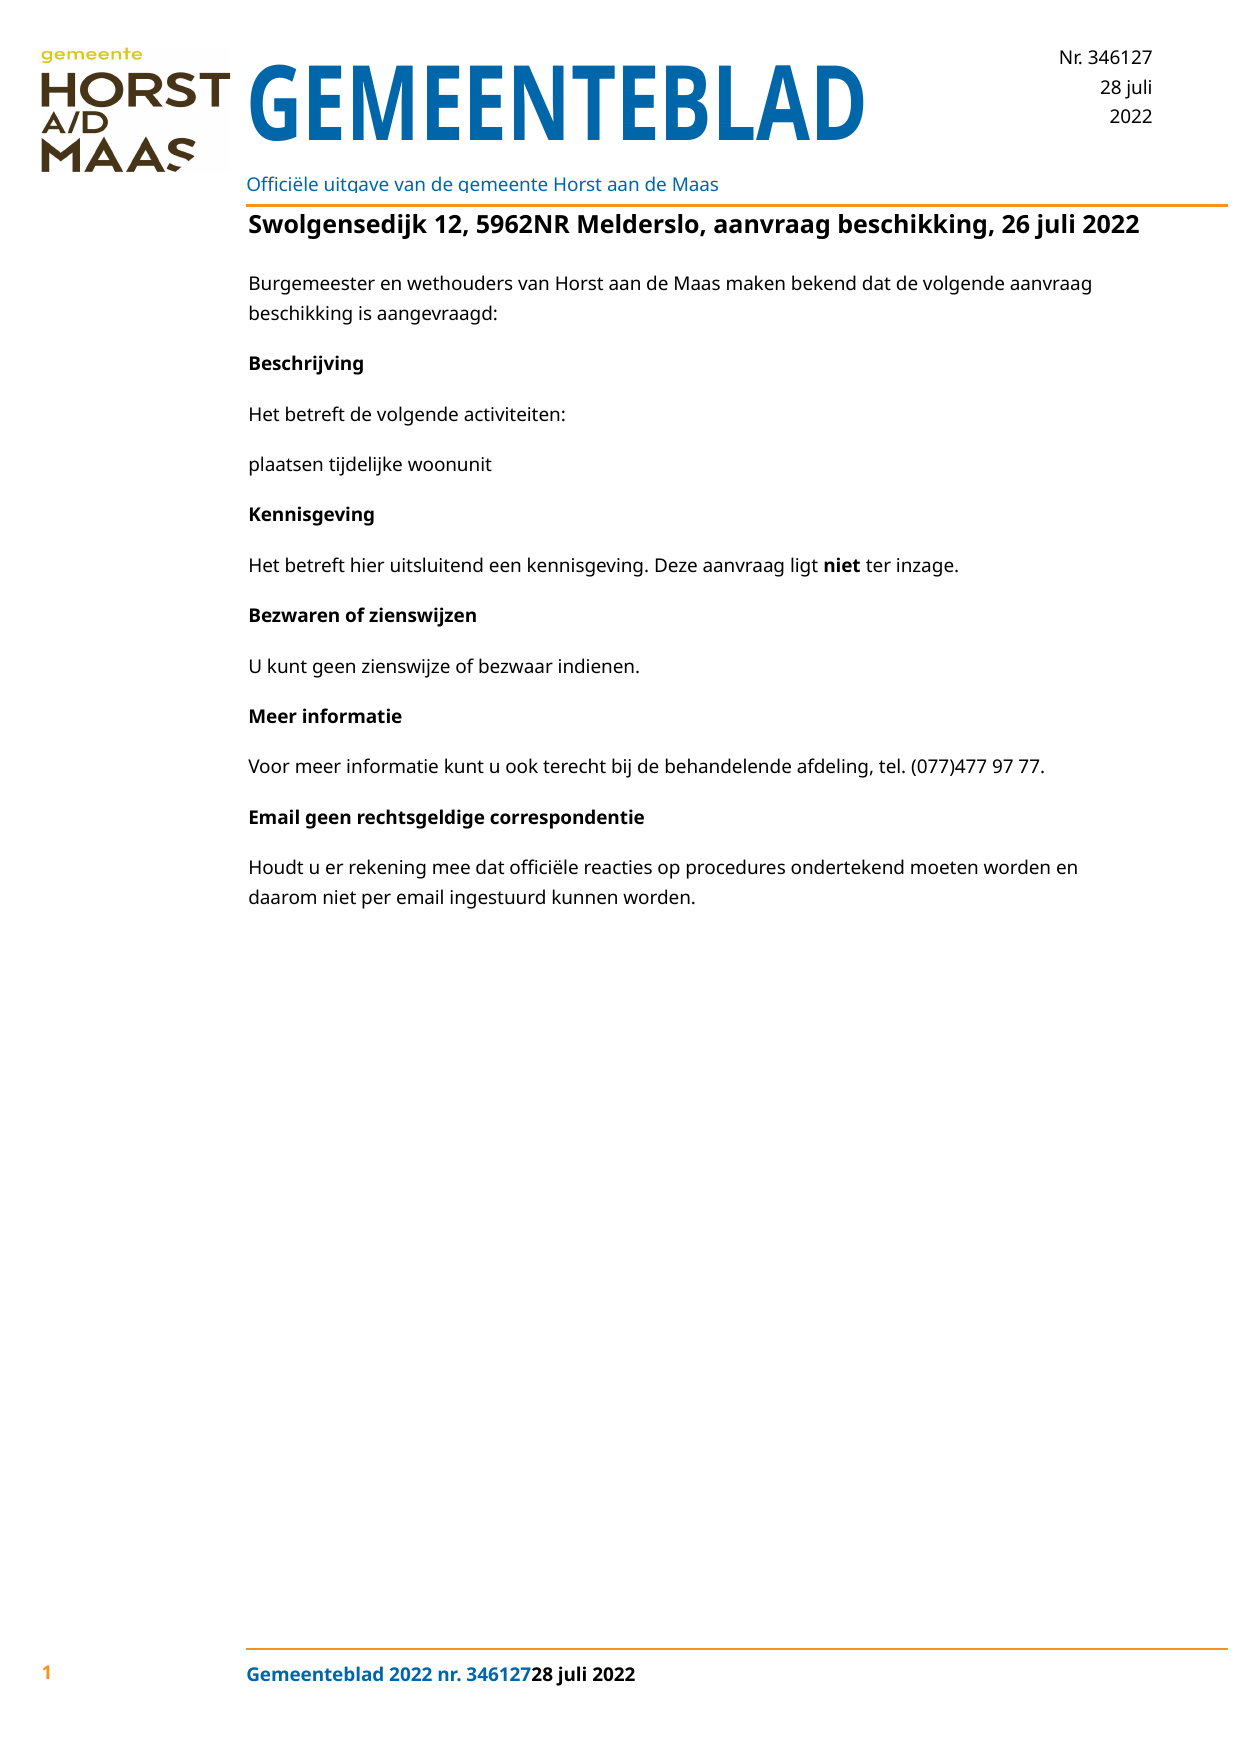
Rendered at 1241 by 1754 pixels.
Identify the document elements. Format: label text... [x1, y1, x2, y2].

text Het betreft de volgende activiteiten: [248, 401, 1152, 426]
text Houdt u er rekening mee dat officiële reacties op procedures ondertekend moeten worden en daarom niet per email ingestuurd kunnen worden. [248, 854, 1152, 910]
text plaatsen tijdelijke woonunit [248, 451, 1152, 477]
text Beschrijving [248, 350, 1152, 376]
text U kunt geen zienswijze of bezwaar indienen. [248, 653, 1152, 678]
text Swolgensedijk 12, 5962NR Melderslo, aanvraag beschikking, 26 juli 2022 [248, 207, 1152, 241]
text Bezwaren of zienswijzen [248, 602, 1152, 628]
picture [41, 47, 231, 172]
text Voor meer informatie kunt u ook terecht bij de behandelende afdeling, tel. (077)477 97 77. [248, 754, 1152, 779]
text Kennisgeving [248, 502, 1152, 527]
text Het betreft hier uitsluitend een kennisgeving. Deze aanvraag ligt niet ter inzage. [248, 552, 1152, 578]
text Meer informatie [248, 703, 1152, 729]
text Burgemeester en wethouders van Horst aan de Maas maken bekend dat de volgende aanvraag beschikking is aangevraagd: [248, 270, 1152, 326]
text Email geen rechtsgeldige correspondentie [248, 804, 1152, 830]
